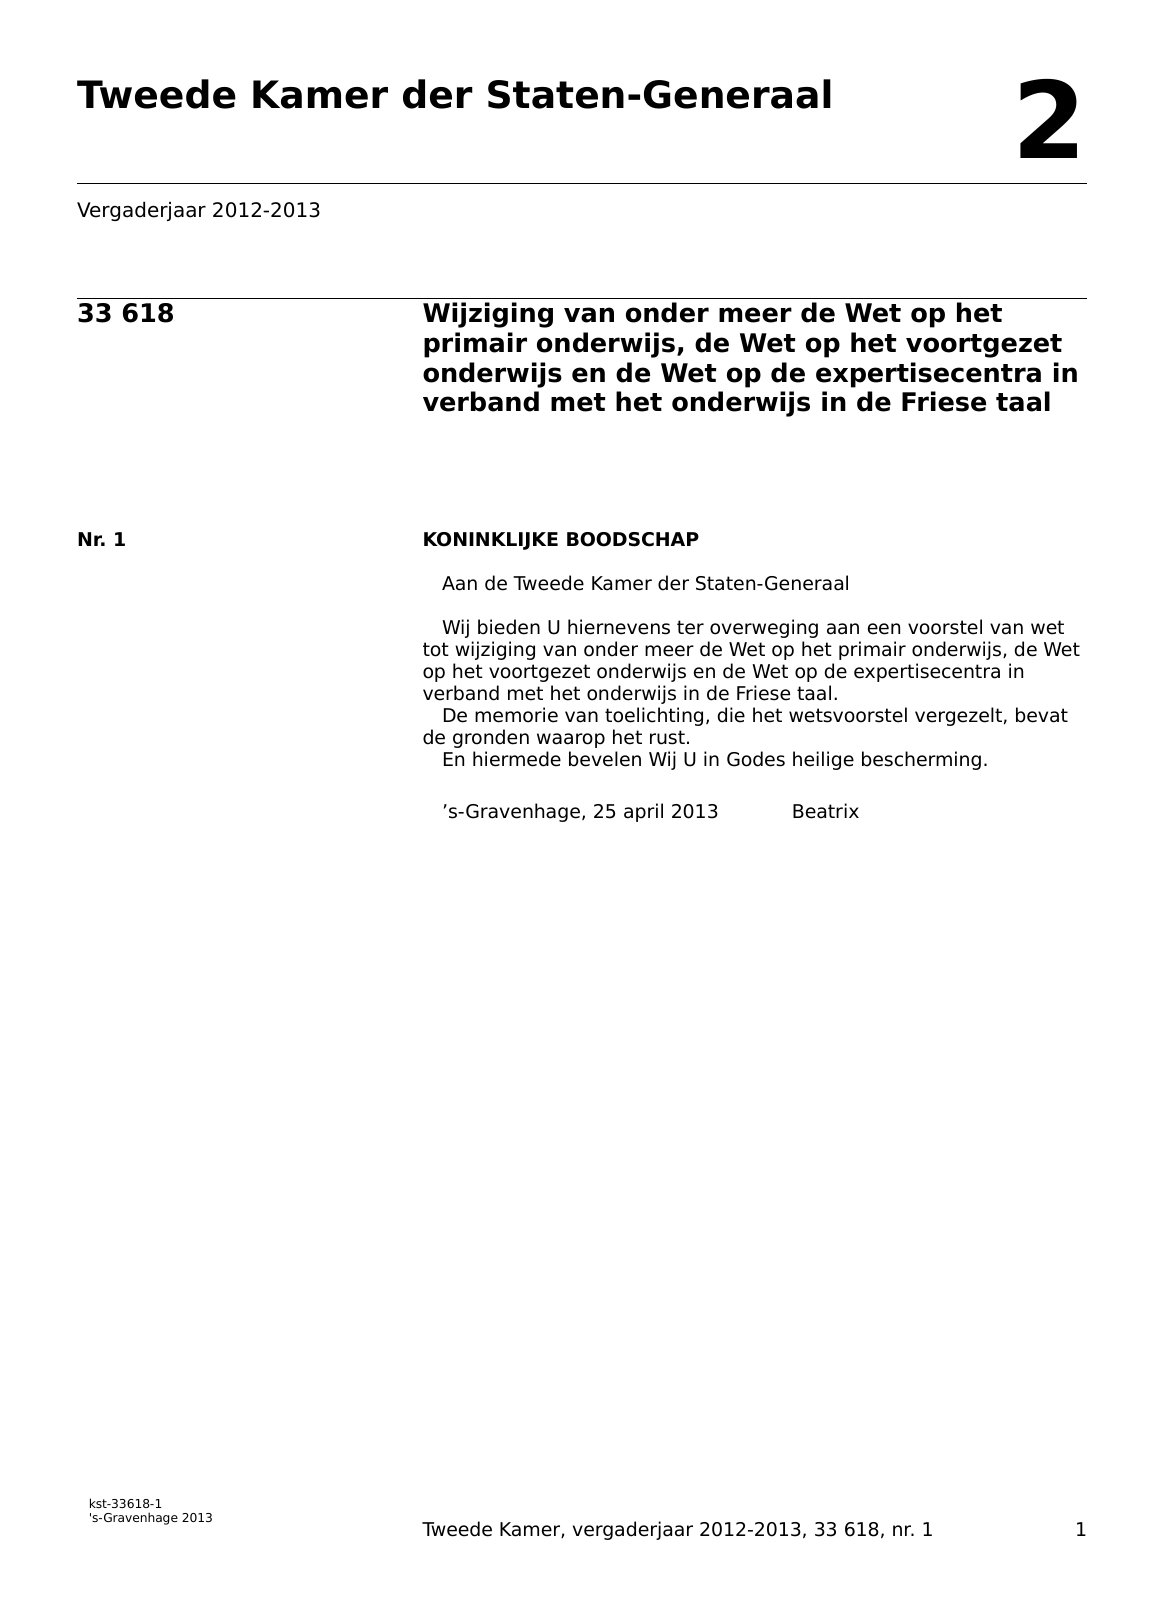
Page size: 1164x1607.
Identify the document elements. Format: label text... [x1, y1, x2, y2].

text Aan de Tweede Kamer der Staten-Generaal [422, 573, 1087, 595]
subtitle Nr. 1 KONINKLIJKE BOODSCHAP [77, 529, 1087, 551]
text En hiermede bevelen Wij U in Godes heilige bescherming. [422, 749, 1087, 771]
text Wij bieden U hiernevens ter overweging aan een voorstel van wet tot wijziging van onder meer de Wet op het primair onderwijs, de Wet op het voortgezet onderwijs en de Wet op de expertisecentra in verband met het onderwijs in de Friese taal. [422, 617, 1087, 705]
table_header 2 [886, 59, 1087, 183]
subtitle 33 618 Wijziging van onder meer de Wet op het primair onderwijs, de Wet op het voortgezet onderwijs en de Wet op de expertisecentra in verband met het onderwijs in de Friese taal [77, 299, 1087, 418]
table_cell Vergaderjaar 2012-2013 [77, 184, 1087, 298]
table_header Tweede Kamer der Staten-Generaal [77, 59, 886, 183]
text 's-Gravenhage 2013 [88, 1511, 323, 1525]
text De memorie van toelichting, die het wetsvoorstel vergezelt, bevat de gronden waarop het rust. [422, 705, 1087, 749]
text ’s-Gravenhage, 25 april 2013 Beatrix [422, 801, 1087, 823]
text kst-33618-1 [88, 1497, 323, 1511]
